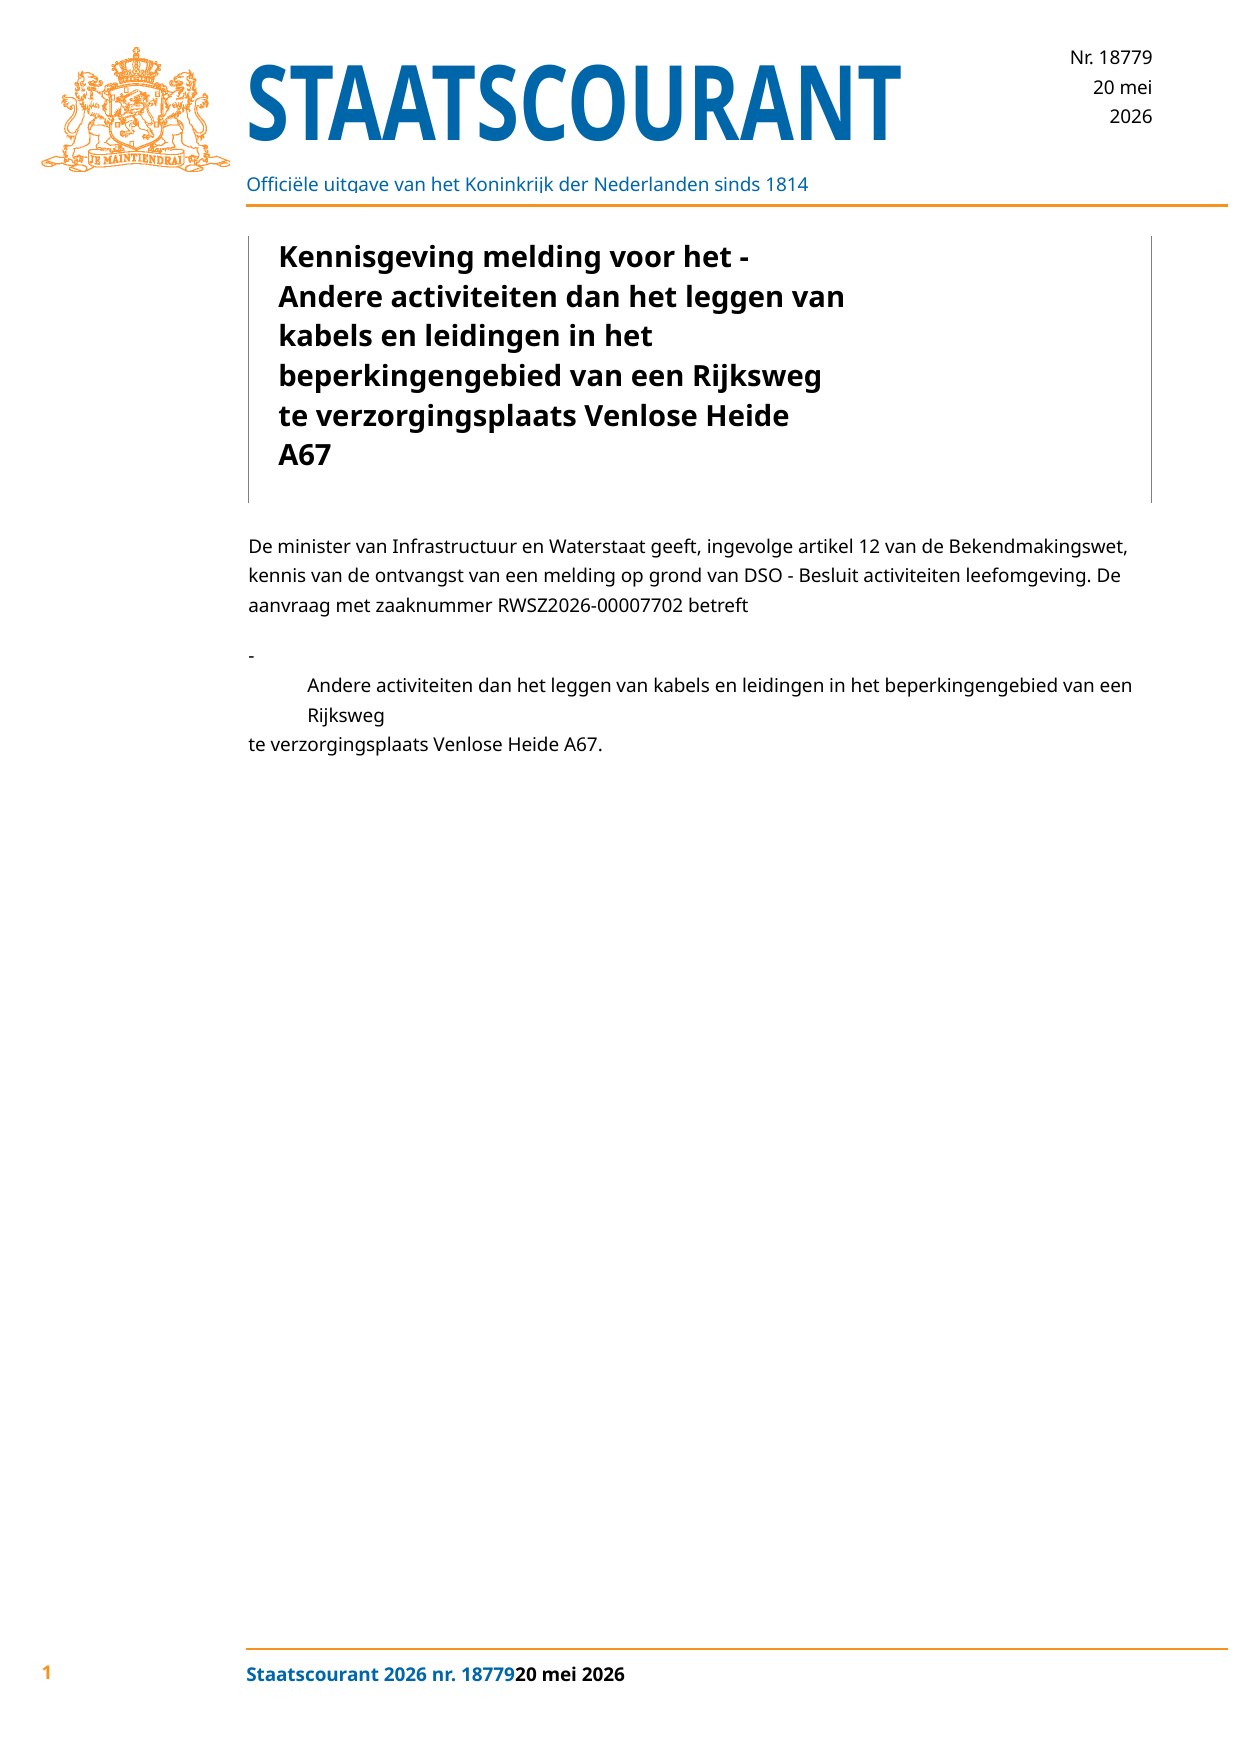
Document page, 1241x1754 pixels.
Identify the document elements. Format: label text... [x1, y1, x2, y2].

table_header [850, 414, 1151, 503]
picture [41, 47, 231, 172]
table_header Kennisgeving melding voor het -Andere activiteiten dan het leggen van kabels en leidingen in het beperkingengebied van een Rijksweg te verzorgingsplaats Venlose Heide A67 [249, 236, 850, 503]
table_header [850, 236, 912, 413]
picture [912, 236, 1090, 414]
text De minister van Infrastructuur en Waterstaat geeft, ingevolge artikel 12 van de Bekendmakingswet, kennis van de ontvangst van een melding op grond van DSO - Besluit activiteiten leefomgeving. De aanvraag met zaaknummer RWSZ2026-00007702 betreft [248, 533, 1152, 618]
table_header [1090, 236, 1151, 413]
list Andere activiteiten dan het leggen van kabels en leidingen in het beperkingengebied van een Rijksweg [248, 672, 1152, 727]
text te verzorgingsplaats Venlose Heide A67. [248, 731, 1152, 757]
